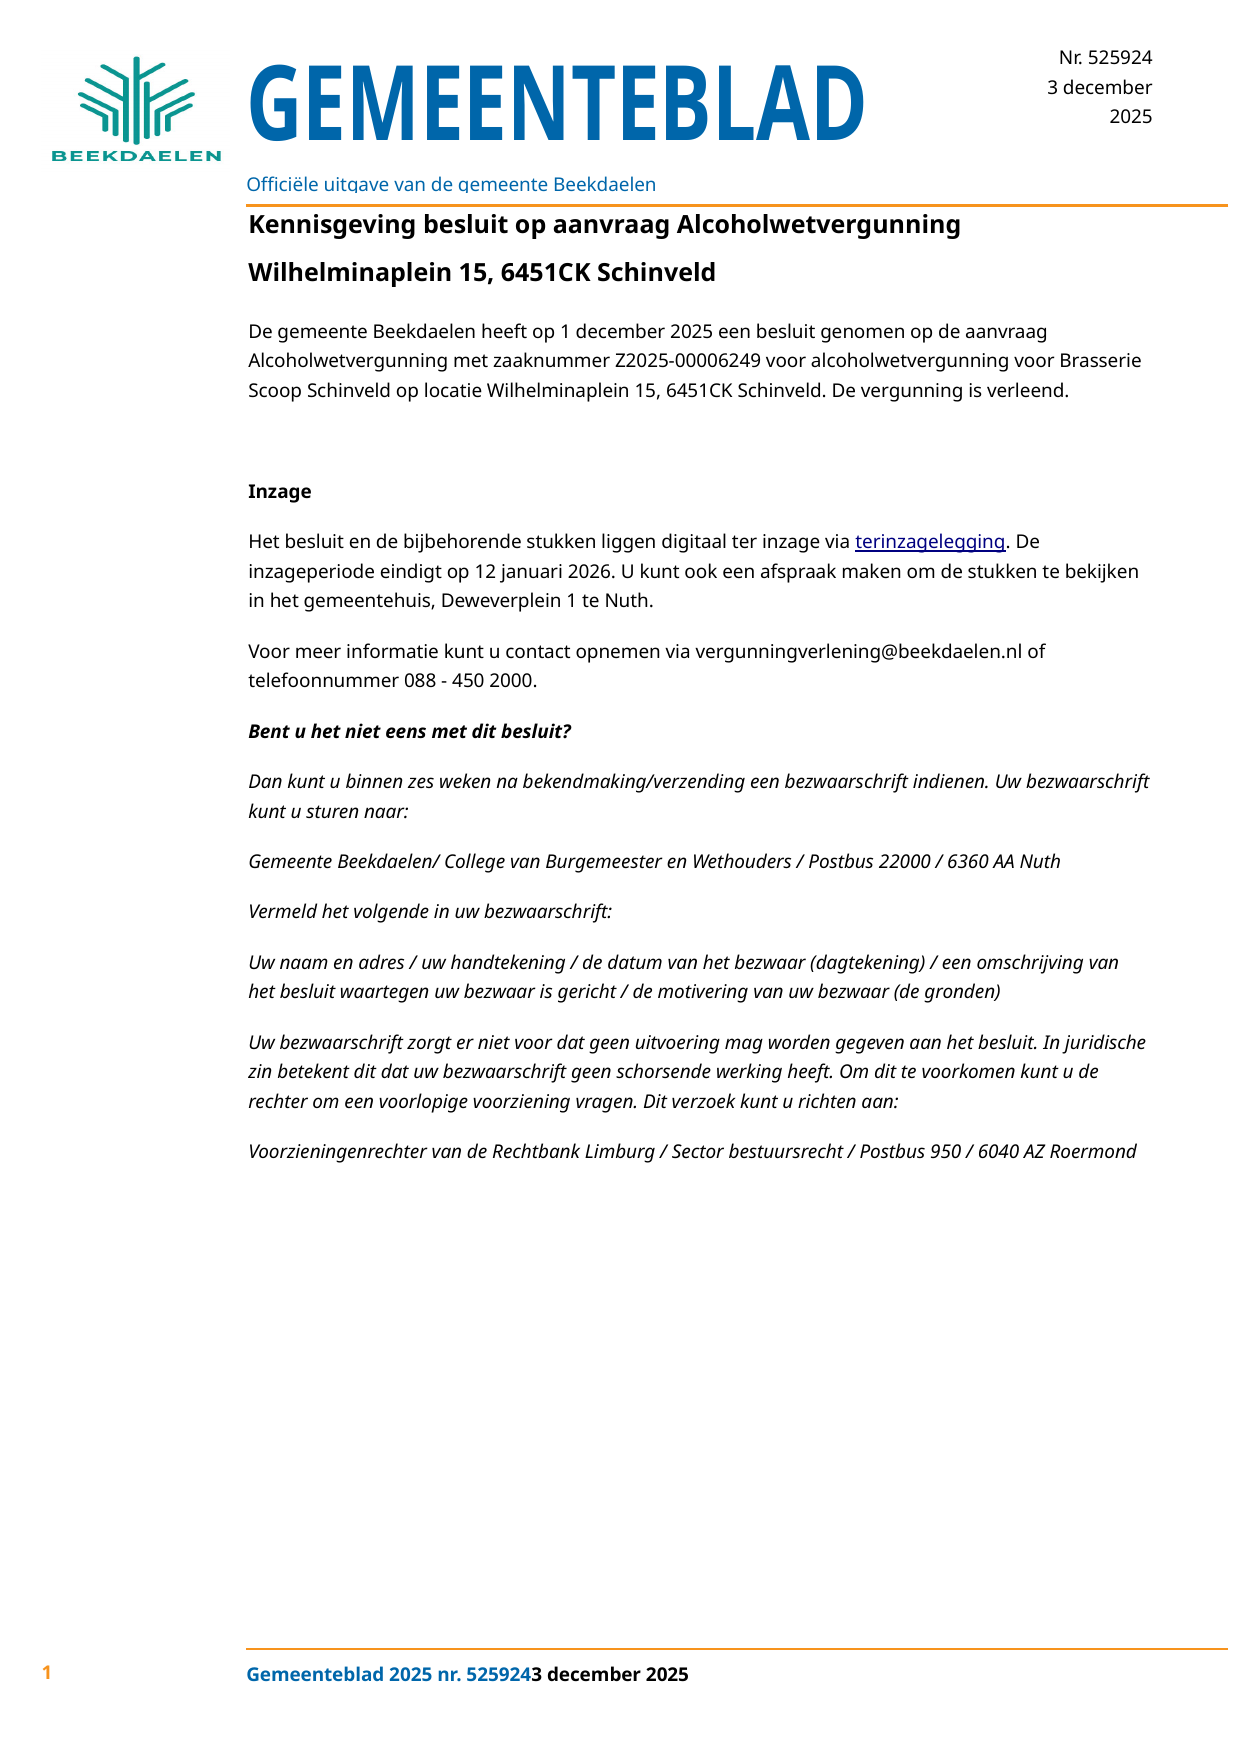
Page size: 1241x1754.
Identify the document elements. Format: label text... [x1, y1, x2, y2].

text De gemeente Beekdaelen heeft op 1 december 2025 een besluit genomen op de aanvraag Alcoholwetvergunning met zaaknummer Z2025-00006249 voor alcoholwetvergunning voor Brasserie Scoop Schinveld op locatie Wilhelminaplein 15, 6451CK Schinveld. De vergunning is verleend. [248, 318, 1152, 403]
text Voor meer informatie kunt u contact opnemen via vergunningverlening@beekdaelen.nl of telefoonnummer 088 - 450 2000. [248, 638, 1152, 693]
text Vermeld het volgende in uw bezwaarschrift: [248, 899, 1152, 924]
picture [41, 47, 231, 172]
text Kennisgeving besluit op aanvraag Alcoholwetvergunning Wilhelminaplein 15, 6451CK Schinveld [248, 207, 1152, 288]
text Inzage [248, 478, 1152, 504]
text Bent u het niet eens met dit besluit? [248, 718, 1152, 744]
text Uw bezwaarschrift zorgt er niet voor dat geen uitvoering mag worden gegeven aan het besluit. In juridische zin betekent dit dat uw bezwaarschrift geen schorsende werking heeft. Om dit te voorkomen kunt u de rechter om een voorlopige voorziening vragen. Dit verzoek kunt u richten aan: [248, 1029, 1152, 1114]
text Dan kunt u binnen zes weken na bekendmaking/verzending een bezwaarschrift indienen. Uw bezwaarschrift kunt u sturen naar: [248, 768, 1152, 824]
text Het besluit en de bijbehorende stukken liggen digitaal ter inzage via terinzagelegging. De inzageperiode eindigt op 12 januari 2026. U kunt ook een afspraak maken om de stukken te bekijken in het gemeentehuis, Deweverplein 1 te Nuth. [248, 528, 1152, 613]
text Voorzieningenrechter van de Rechtbank Limburg / Sector bestuursrecht / Postbus 950 / 6040 AZ Roermond [248, 1139, 1152, 1164]
text Gemeente Beekdaelen/ College van Burgemeester en Wethouders / Postbus 22000 / 6360 AA Nuth [248, 848, 1152, 874]
text Uw naam en adres / uw handtekening / de datum van het bezwaar (dagtekening) / een omschrijving van het besluit waartegen uw bezwaar is gericht / de motivering van uw bezwaar (de gronden) [248, 949, 1152, 1004]
